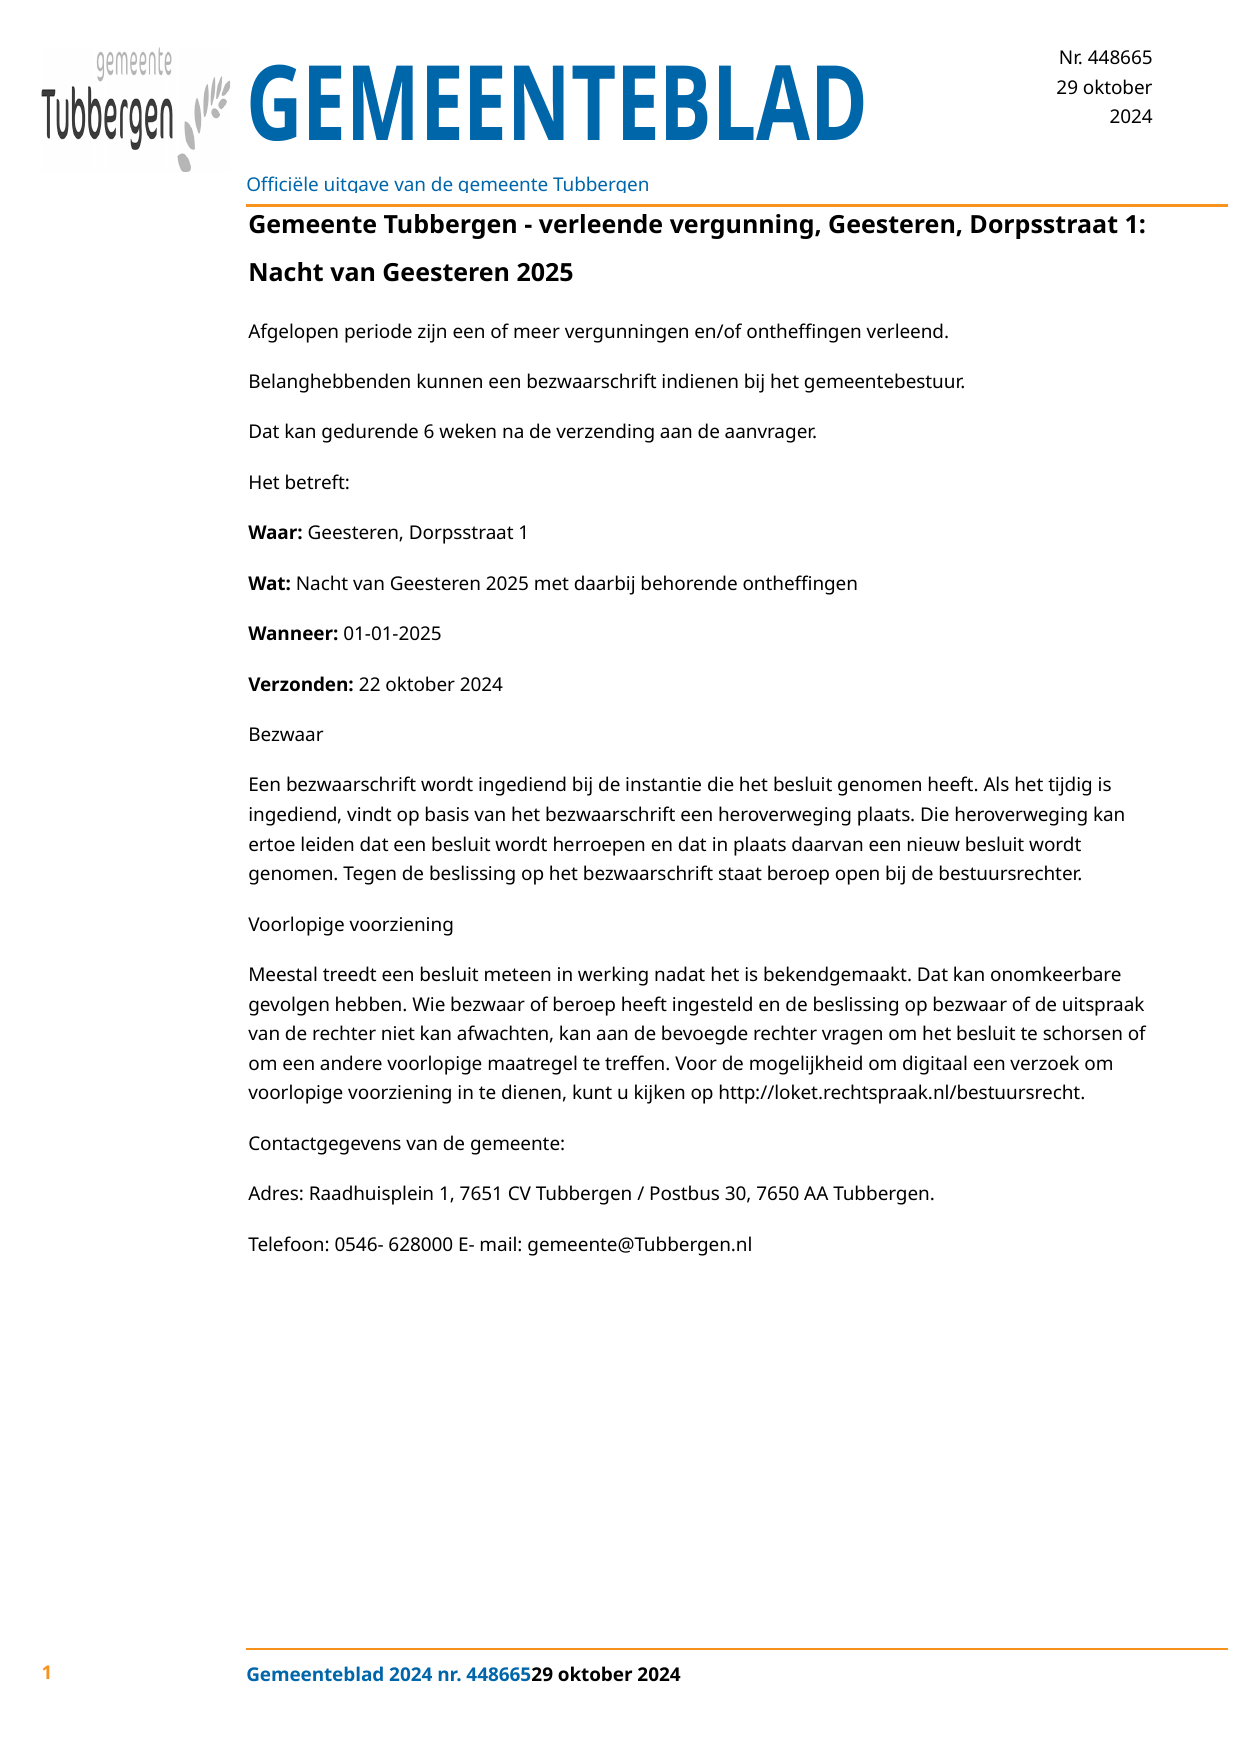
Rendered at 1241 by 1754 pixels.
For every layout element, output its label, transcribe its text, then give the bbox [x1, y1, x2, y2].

text Wanneer: 01-01-2025 [248, 620, 1152, 646]
text Dat kan gedurende 6 weken na de verzending aan de aanvrager. [248, 419, 1152, 444]
text Adres: Raadhuisplein 1, 7651 CV Tubbergen / Postbus 30, 7650 AA Tubbergen. [248, 1180, 1152, 1206]
text Contactgegevens van de gemeente: [248, 1130, 1152, 1156]
text Een bezwaarschrift wordt ingediend bij de instantie die het besluit genomen heeft. Als het tijdig is ingediend, vindt op basis van het bezwaarschrift een heroverweging plaats. Die heroverweging kan ertoe leiden dat een besluit wordt herroepen en dat in plaats daarvan een nieuw besluit wordt genomen. Tegen de beslissing op het bezwaarschrift staat beroep open bij de bestuursrechter. [248, 772, 1152, 886]
text Voorlopige voorziening [248, 911, 1152, 937]
text Waar: Geesteren, Dorpsstraat 1 [248, 519, 1152, 545]
text Gemeente Tubbergen - verleende vergunning, Geesteren, Dorpsstraat 1: Nacht van Geesteren 2025 [248, 207, 1152, 288]
text Meestal treedt een besluit meteen in werking nadat het is bekendgemaakt. Dat kan onomkeerbare gevolgen hebben. Wie bezwaar of beroep heeft ingesteld en de beslissing op bezwaar of de uitspraak van de rechter niet kan afwachten, kan aan de bevoegde rechter vragen om het besluit te schorsen of om een andere voorlopige maatregel te treffen. Voor de mogelijkheid om digitaal een verzoek om voorlopige voorziening in te dienen, kunt u kijken op http://loket.rechtspraak.nl/bestuursrecht. [248, 961, 1152, 1105]
text Het betreft: [248, 469, 1152, 495]
text Verzonden: 22 oktober 2024 [248, 671, 1152, 697]
text Telefoon: 0546- 628000 E- mail: gemeente@Tubbergen.nl [248, 1231, 1152, 1257]
text Bezwaar [248, 721, 1152, 747]
picture [41, 47, 231, 172]
text Afgelopen periode zijn een of meer vergunningen en/of ontheffingen verleend. [248, 318, 1152, 344]
text Wat: Nacht van Geesteren 2025 met daarbij behorende ontheffingen [248, 570, 1152, 596]
text Belanghebbenden kunnen een bezwaarschrift indienen bij het gemeentebestuur. [248, 368, 1152, 394]
